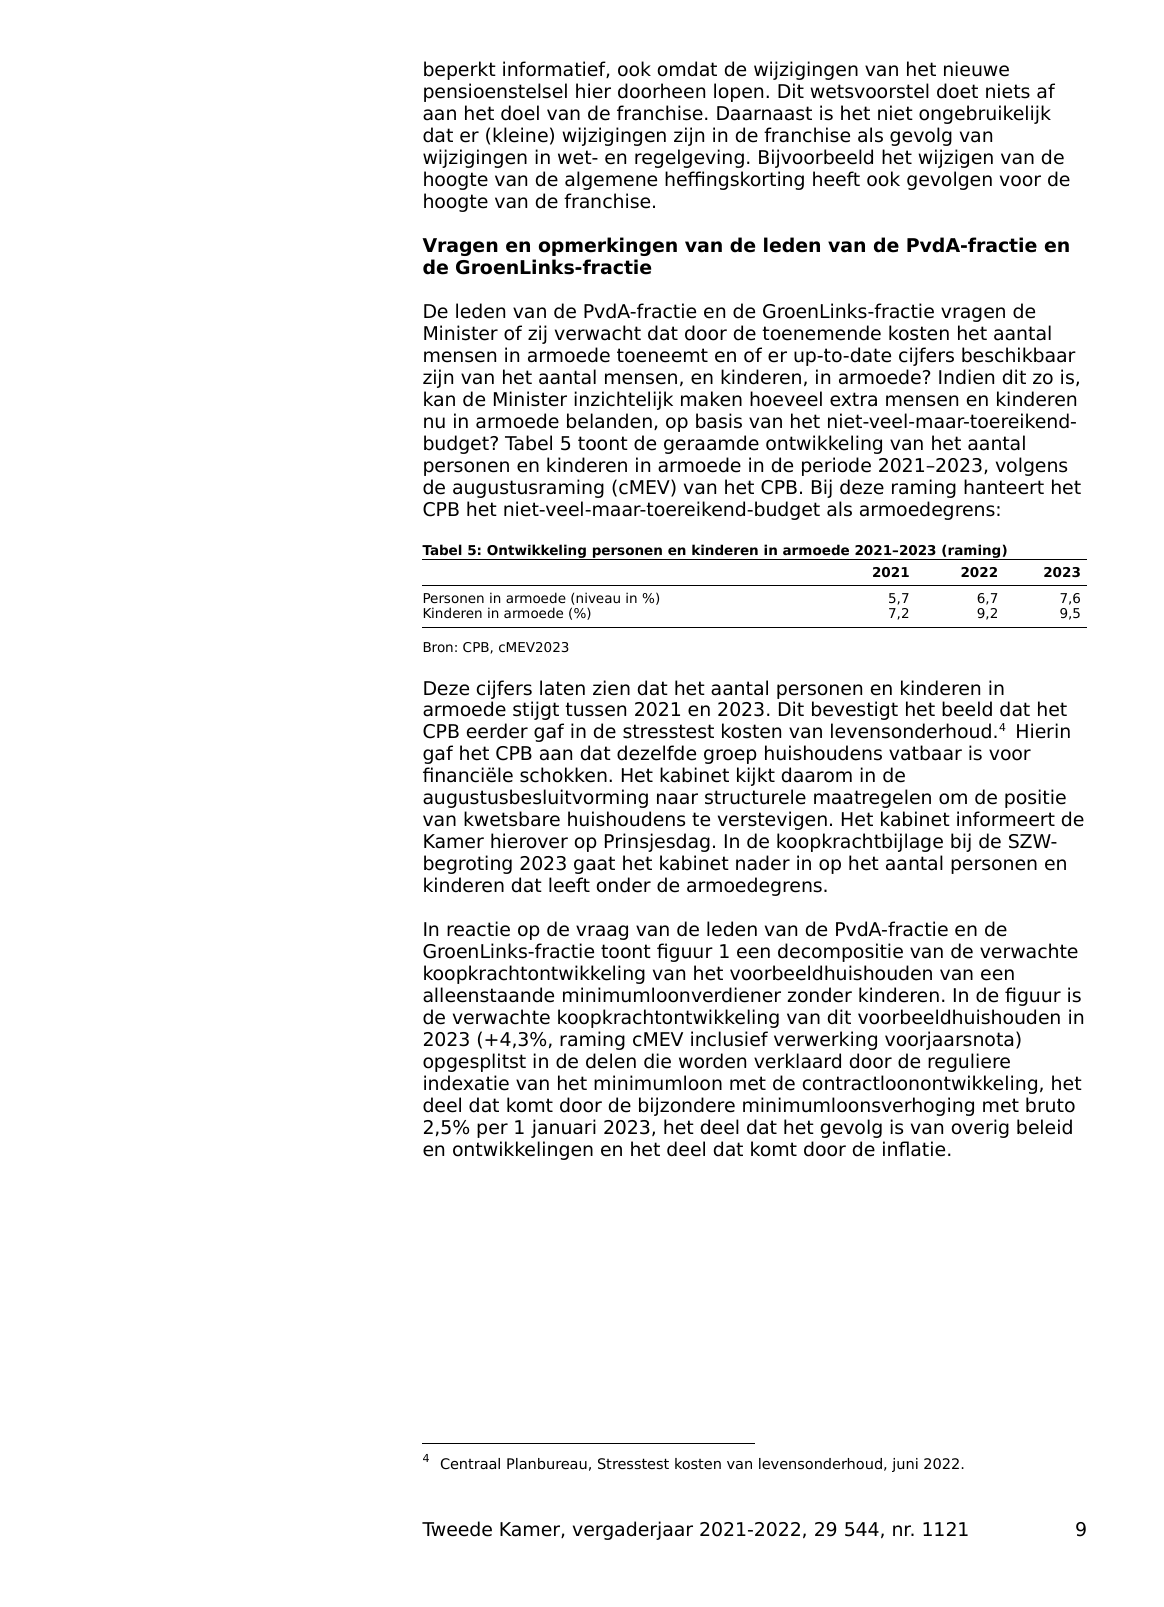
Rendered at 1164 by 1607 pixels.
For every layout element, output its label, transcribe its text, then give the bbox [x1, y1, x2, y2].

table_cell 5,7 [827, 586, 915, 606]
table_cell Bron: CPB, cMEV2023 [422, 628, 1087, 655]
table_cell Personen in armoede (niveau in %) [422, 586, 827, 606]
text In reactie op de vraag van de leden van de PvdA-fractie en de GroenLinks-fractie toont figuur 1 een decompositie van de verwachte koopkrachtontwikkeling van het voorbeeldhuishouden van een alleenstaande minimumloonverdiener zonder kinderen. In de figuur is de verwachte koopkrachtontwikkeling van dit voorbeeldhuishouden in 2023 (+4,3%, raming cMEV inclusief verwerking voorjaarsnota) opgesplitst in de delen die worden verklaard door de reguliere indexatie van het minimumloon met de contractloonontwikkeling, het deel dat komt door de bijzondere minimumloonsverhoging met bruto 2,5% per 1 januari 2023, het deel dat het gevolg is van overig beleid en ontwikkelingen en het deel dat komt door de inflatie. [422, 919, 1087, 1161]
subtitle Vragen en opmerkingen van de leden van de PvdA-fractie en de GroenLinks-fractie [422, 235, 1087, 279]
table_cell Kinderen in armoede (%) [422, 606, 827, 627]
table_cell 9,5 [1004, 606, 1087, 627]
text beperkt informatief, ook omdat de wijzigingen van het nieuwe pensioenstelsel hier doorheen lopen. Dit wetsvoorstel doet niets af aan het doel van de franchise. Daarnaast is het niet ongebruikelijk dat er (kleine) wijzigingen zijn in de franchise als gevolg van wijzigingen in wet- en regelgeving. Bijvoorbeeld het wijzigen van de hoogte van de algemene heffingskorting heeft ook gevolgen voor de hoogte van de franchise. [422, 59, 1087, 213]
table_cell 7,2 [827, 606, 915, 627]
text Deze cijfers laten zien dat het aantal personen en kinderen in armoede stijgt tussen 2021 en 2023. Dit bevestigt het beeld dat het CPB eerder gaf in de stresstest kosten van levensonderhoud. Hierin gaf het CPB aan dat dezelfde groep huishoudens vatbaar is voor financiële schokken. Het kabinet kijkt daarom in de augustusbesluitvorming naar structurele maatregelen om de positie van kwetsbare huishoudens te verstevigen. Het kabinet informeert de Kamer hierover op Prinsjesdag. In de koopkrachtbijlage bij de SZW-begroting 2023 gaat het kabinet nader in op het aantal personen en kinderen dat leeft onder de armoedegrens. [422, 677, 1087, 897]
text Centraal Planbureau, Stresstest kosten van levensonderhoud, juni 2022. [422, 1452, 1087, 1474]
table_cell 2022 [915, 560, 1004, 585]
table_cell 7,6 [1004, 586, 1087, 606]
table_cell 6,7 [915, 586, 1004, 606]
text De leden van de PvdA-fractie en de GroenLinks-fractie vragen de Minister of zij verwacht dat door de toenemende kosten het aantal mensen in armoede toeneemt en of er up-to-date cijfers beschikbaar zijn van het aantal mensen, en kinderen, in armoede? Indien dit zo is, kan de Minister inzichtelijk maken hoeveel extra mensen en kinderen nu in armoede belanden, op basis van het niet-veel-maar-toereikend-budget? Tabel 5 toont de geraamde ontwikkeling van het aantal personen en kinderen in armoede in de periode 2021–2023, volgens de augustusraming (cMEV) van het CPB. Bij deze raming hanteert het CPB het niet-veel-maar-toereikend-budget als armoedegrens: [422, 301, 1087, 521]
table_cell [422, 560, 827, 585]
table_cell 2023 [1004, 560, 1087, 585]
table_cell 2021 [827, 560, 915, 585]
table_header Tabel 5: Ontwikkeling personen en kinderen in armoede 2021–2023 (raming) [422, 543, 1087, 559]
table_cell 9,2 [915, 606, 1004, 627]
